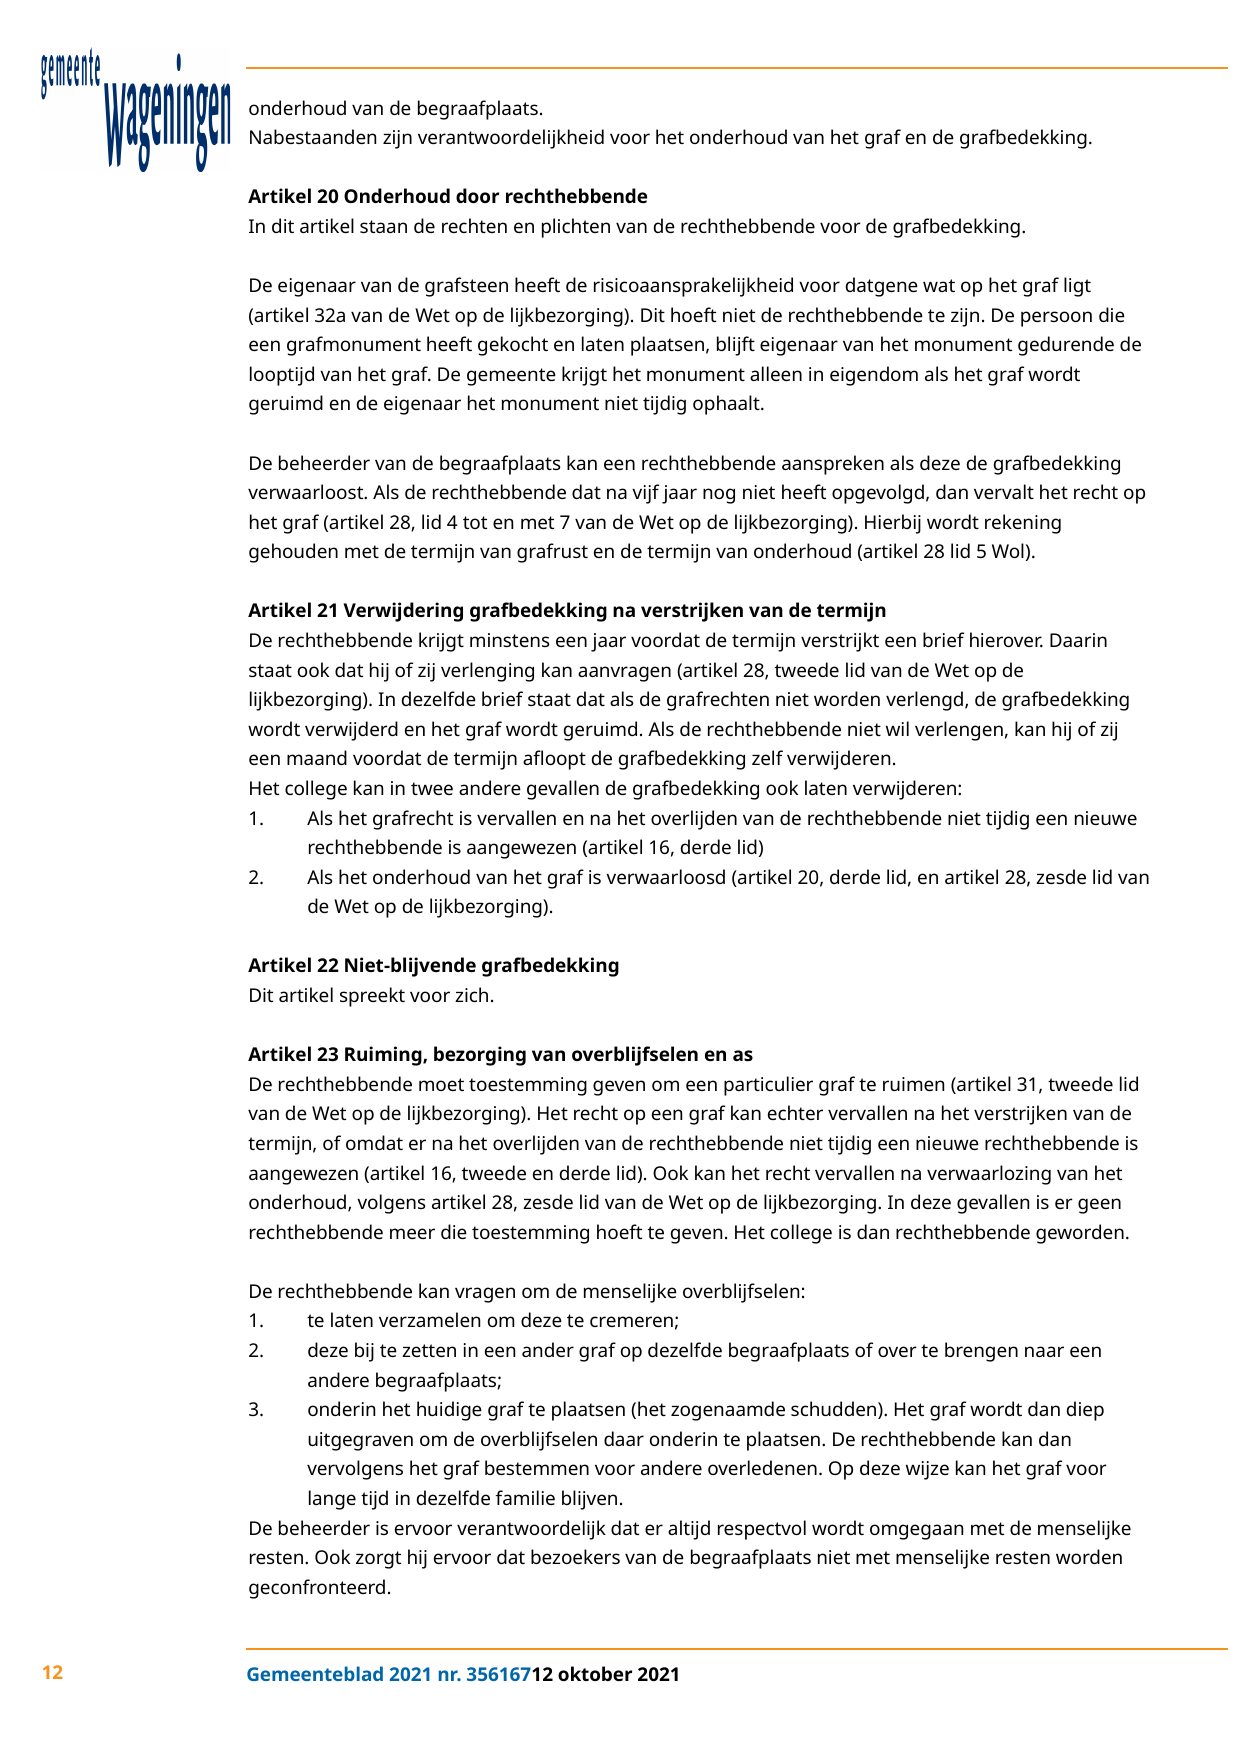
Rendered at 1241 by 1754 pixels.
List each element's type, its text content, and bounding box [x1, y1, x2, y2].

text De rechthebbende moet toestemming geven om een particulier graf te ruimen (artikel 31, tweede lid van de Wet op de lijkbezorging). Het recht op een graf kan echter vervallen na het verstrijken van de termijn, of omdat er na het overlijden van de rechthebbende niet tijdig een nieuwe rechthebbende is aangewezen (artikel 16, tweede en derde lid). Ook kan het recht vervallen na verwaarlozing van het onderhoud, volgens artikel 28, zesde lid van de Wet op de lijkbezorging. In deze gevallen is er geen rechthebbende meer die toestemming hoeft te geven. Het college is dan rechthebbende geworden. [248, 1071, 1152, 1245]
text De beheerder van de begraafplaats kan een rechthebbende aanspreken als deze de grafbedekking verwaarloost. Als de rechthebbende dat na vijf jaar nog niet heeft opgevolgd, dan vervalt het recht op het graf (artikel 28, lid 4 tot en met 7 van de Wet op de lijkbezorging). Hierbij wordt rekening gehouden met de termijn van grafrust en de termijn van onderhoud (artikel 28 lid 5 Wol). [248, 450, 1152, 564]
text Artikel 20 Onderhoud door rechthebbende [248, 183, 1152, 209]
text De rechthebbende kan vragen om de menselijke overblijfselen: [248, 1278, 1152, 1304]
text De eigenaar van de grafsteen heeft de risicoaansprakelijkheid voor datgene wat op het graf ligt (artikel 32a van de Wet op de lijkbezorging). Dit hoeft niet de rechthebbende te zijn. De persoon die een grafmonument heeft gekocht en laten plaatsen, blijft eigenaar van het monument gedurende de looptijd van het graf. De gemeente krijgt het monument alleen in eigendom als het graf wordt geruimd en de eigenaar het monument niet tijdig ophaalt. [248, 272, 1152, 416]
picture [41, 47, 231, 172]
list onderin het huidige graf te plaatsen (het zogenaamde schudden). Het graf wordt dan diep uitgegraven om de overblijfselen daar onderin te plaatsen. De rechthebbende kan dan vervolgens het graf bestemmen voor andere overledenen. Op deze wijze kan het graf voor lange tijd in dezelfde familie blijven. [248, 1396, 1152, 1511]
list Als het onderhoud van het graf is verwaarloosd (artikel 20, derde lid, en artikel 28, zesde lid van de Wet op de lijkbezorging). [248, 864, 1152, 919]
text Artikel 22 Niet-blijvende grafbedekking [248, 953, 1152, 978]
text Artikel 23 Ruiming, bezorging van overblijfselen en as [248, 1041, 1152, 1067]
list te laten verzamelen om deze te cremeren; [248, 1308, 1152, 1333]
text Dit artikel spreekt voor zich. [248, 982, 1152, 1008]
list Als het grafrecht is vervallen en na het overlijden van de rechthebbende niet tijdig een nieuwe rechthebbende is aangewezen (artikel 16, derde lid) [248, 805, 1152, 860]
list deze bij te zetten in een ander graf op dezelfde begraafplaats of over te brengen naar een andere begraafplaats; [248, 1337, 1152, 1393]
text In dit artikel staan de rechten en plichten van de rechthebbende voor de grafbedekking. [248, 213, 1152, 239]
text onderhoud van de begraafplaats. [248, 95, 1152, 121]
text Nabestaanden zijn verantwoordelijkheid voor het onderhoud van het graf en de grafbedekking. [248, 124, 1152, 150]
text Artikel 21 Verwijdering grafbedekking na verstrijken van de termijn [248, 598, 1152, 623]
text De rechthebbende krijgt minstens een jaar voordat de termijn verstrijkt een brief hierover. Daarin staat ook dat hij of zij verlenging kan aanvragen (artikel 28, tweede lid van de Wet op de lijkbezorging). In dezelfde brief staat dat als de grafrechten niet worden verlengd, de grafbedekking wordt verwijderd en het graf wordt geruimd. Als de rechthebbende niet wil verlengen, kan hij of zij een maand voordat de termijn afloopt de grafbedekking zelf verwijderen. [248, 627, 1152, 771]
text De beheerder is ervoor verantwoordelijk dat er altijd respectvol wordt omgegaan met de menselijke resten. Ook zorgt hij ervoor dat bezoekers van de begraafplaats niet met menselijke resten worden geconfronteerd. [248, 1515, 1152, 1600]
text Het college kan in twee andere gevallen de grafbedekking ook laten verwijderen: [248, 775, 1152, 801]
